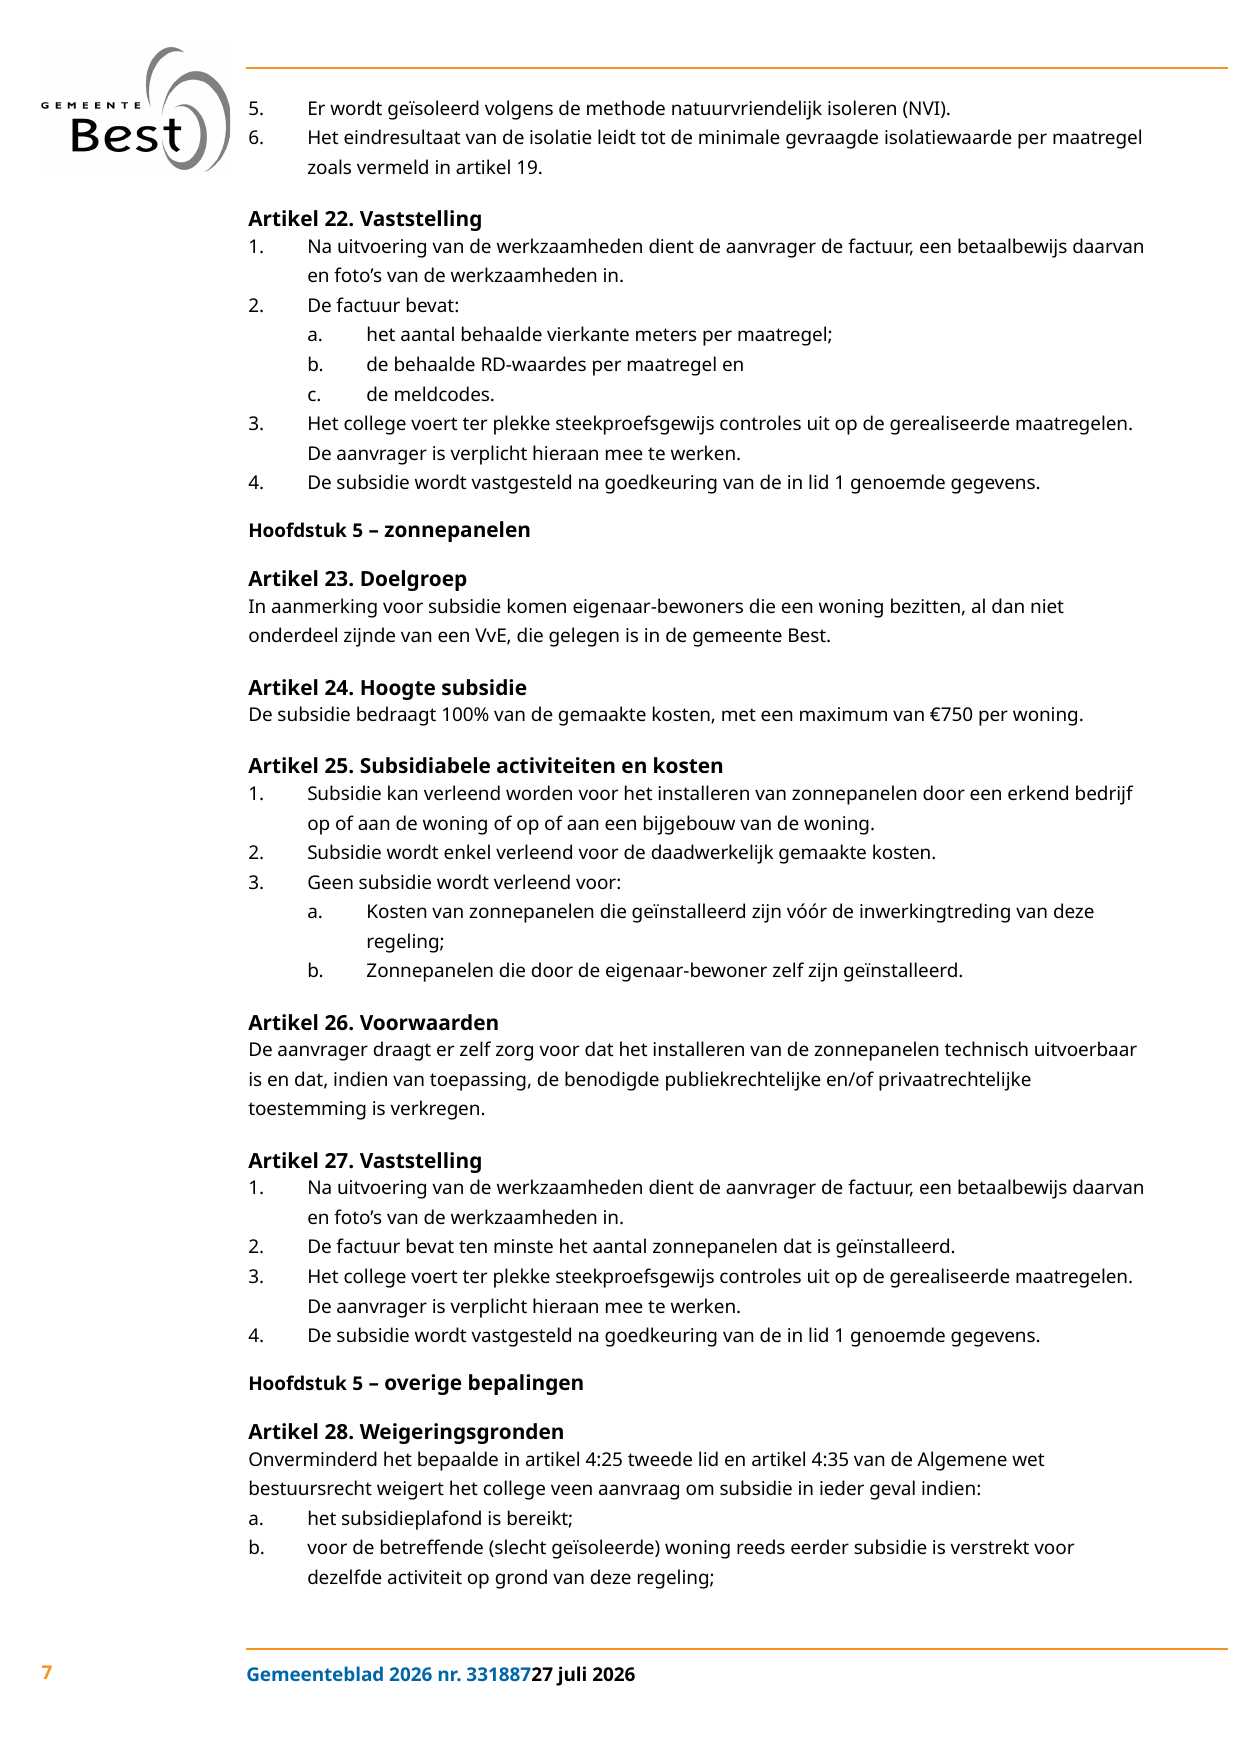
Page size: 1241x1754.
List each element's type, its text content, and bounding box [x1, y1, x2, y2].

text Artikel 24. Hoogte subsidie [248, 673, 1152, 701]
text Artikel 22. Vaststelling [248, 204, 1152, 233]
list De factuur bevat: [248, 292, 1152, 318]
list De subsidie wordt vastgesteld na goedkeuring van de in lid 1 genoemde gegevens. [248, 469, 1152, 495]
text De aanvrager draagt er zelf zorg voor dat het installeren van de zonnepanelen technisch uitvoerbaar is en dat, indien van toepassing, de benodigde publiekrechtelijke en/of privaatrechtelijke toestemming is verkregen. [248, 1036, 1152, 1121]
text Onverminderd het bepaalde in artikel 4:25 tweede lid en artikel 4:35 van de Algemene wet bestuursrecht weigert het college veen aanvraag om subsidie in ieder geval indien: [248, 1446, 1152, 1501]
list Zonnepanelen die door de eigenaar-bewoner zelf zijn geïnstalleerd. [307, 958, 1152, 983]
text In aanmerking voor subsidie komen eigenaar-bewoners die een woning bezitten, al dan niet onderdeel zijnde van een VvE, die gelegen is in de gemeente Best. [248, 593, 1152, 648]
list Kosten van zonnepanelen die geïnstalleerd zijn vóór de inwerkingtreding van deze regeling; [307, 898, 1152, 954]
list Subsidie wordt enkel verleend voor de daadwerkelijk gemaakte kosten. [248, 839, 1152, 865]
list Het college voert ter plekke steekproefsgewijs controles uit op de gerealiseerde maatregelen. De aanvrager is verplicht hieraan mee te werken. [248, 1263, 1152, 1318]
list Na uitvoering van de werkzaamheden dient de aanvrager de factuur, een betaalbewijs daarvan en foto’s van de werkzaamheden in. [248, 233, 1152, 288]
list de meldcodes. [307, 381, 1152, 406]
list het aantal behaalde vierkante meters per maatregel; [307, 322, 1152, 347]
text Artikel 27. Vaststelling [248, 1146, 1152, 1174]
list Het college voert ter plekke steekproefsgewijs controles uit op de gerealiseerde maatregelen. De aanvrager is verplicht hieraan mee te werken. [248, 410, 1152, 466]
list Subsidie kan verleend worden voor het installeren van zonnepanelen door een erkend bedrijf op of aan de woning of op of aan een bijgebouw van de woning. [248, 780, 1152, 835]
text Artikel 26. Voorwaarden [248, 1008, 1152, 1036]
list Het eindresultaat van de isolatie leidt tot de minimale gevraagde isolatiewaarde per maatregel zoals vermeld in artikel 19. [248, 124, 1152, 180]
list Er wordt geïsoleerd volgens de methode natuurvriendelijk isoleren (NVI). [248, 95, 1152, 121]
picture [41, 47, 231, 172]
text De subsidie bedraagt 100% van de gemaakte kosten, met een maximum van €750 per woning. [248, 701, 1152, 727]
list Geen subsidie wordt verleend voor: [248, 869, 1152, 894]
list voor de betreffende (slecht geïsoleerde) woning reeds eerder subsidie is verstrekt voor dezelfde activiteit op grond van deze regeling; [248, 1534, 1152, 1590]
text Artikel 23. Doelgroep [248, 564, 1152, 593]
list Na uitvoering van de werkzaamheden dient de aanvrager de factuur, een betaalbewijs daarvan en foto’s van de werkzaamheden in. [248, 1174, 1152, 1230]
text Artikel 28. Weigeringsgronden [248, 1417, 1152, 1446]
list De subsidie wordt vastgesteld na goedkeuring van de in lid 1 genoemde gegevens. [248, 1322, 1152, 1348]
text Artikel 25. Subsidiabele activiteiten en kosten [248, 752, 1152, 780]
text Hoofdstuk 5 – zonnepanelen [248, 515, 1152, 543]
list De factuur bevat ten minste het aantal zonnepanelen dat is geïnstalleerd. [248, 1234, 1152, 1259]
text Hoofdstuk 5 – overige bepalingen [248, 1368, 1152, 1396]
list de behaalde RD-waardes per maatregel en [307, 351, 1152, 377]
list het subsidieplafond is bereikt; [248, 1505, 1152, 1531]
